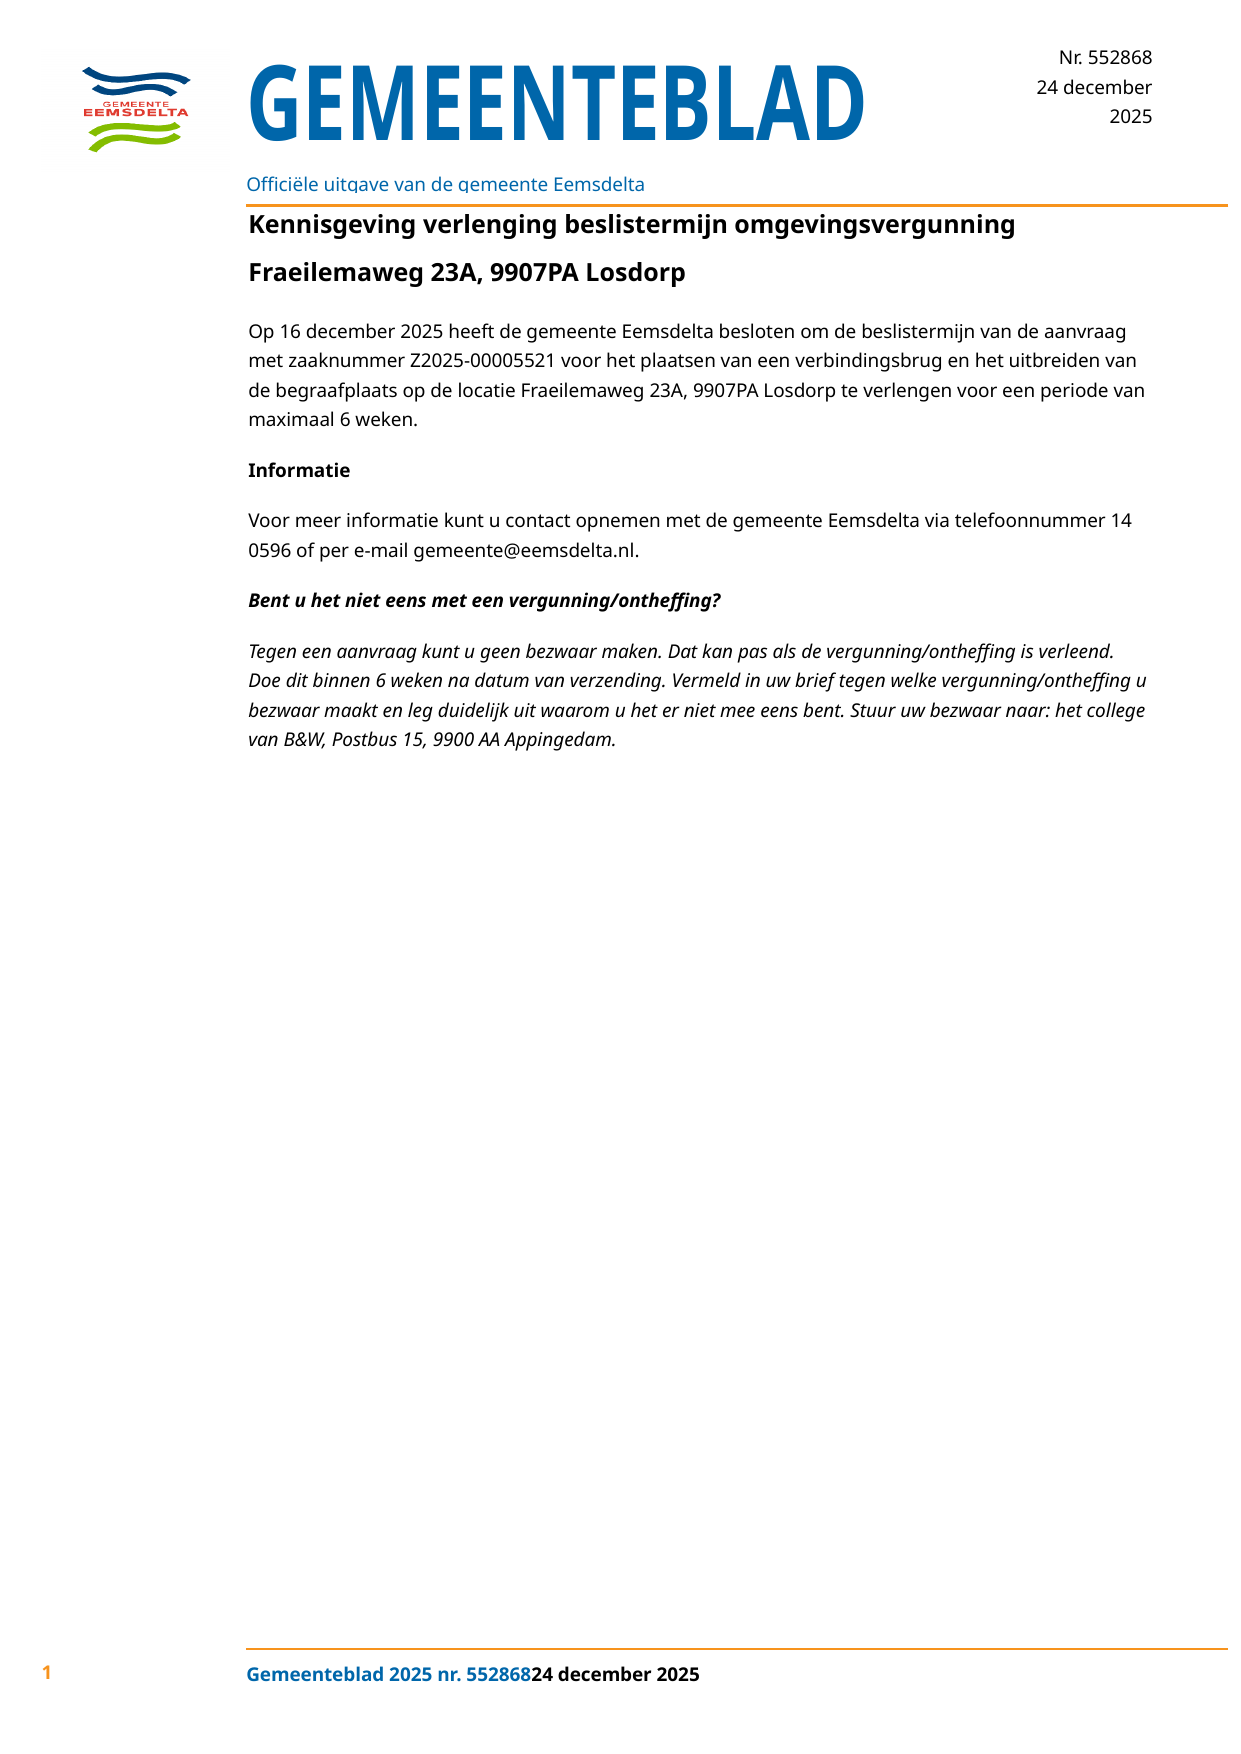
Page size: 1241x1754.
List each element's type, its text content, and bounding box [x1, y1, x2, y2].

text Informatie [248, 457, 1152, 483]
text Voor meer informatie kunt u contact opnemen met de gemeente Eemsdelta via telefoonnummer 14 0596 of per e-mail gemeente@eemsdelta.nl. [248, 507, 1152, 563]
text Op 16 december 2025 heeft de gemeente Eemsdelta besloten om de beslistermijn van de aanvraag met zaaknummer Z2025-00005521 voor het plaatsen van een verbindingsbrug en het uitbreiden van de begraafplaats op de locatie Fraeilemaweg 23A, 9907PA Losdorp te verlengen voor een periode van maximaal 6 weken. [248, 318, 1152, 432]
picture [41, 47, 231, 172]
text Kennisgeving verlenging beslistermijn omgevingsvergunning Fraeilemaweg 23A, 9907PA Losdorp [248, 207, 1152, 288]
text Bent u het niet eens met een vergunning/ontheffing? [248, 587, 1152, 613]
text Tegen een aanvraag kunt u geen bezwaar maken. Dat kan pas als de vergunning/ontheffing is verleend. Doe dit binnen 6 weken na datum van verzending. Vermeld in uw brief tegen welke vergunning/ontheffing u bezwaar maakt en leg duidelijk uit waarom u het er niet mee eens bent. Stuur uw bezwaar naar: het college van B&W, Postbus 15, 9900 AA Appingedam. [248, 638, 1152, 752]
